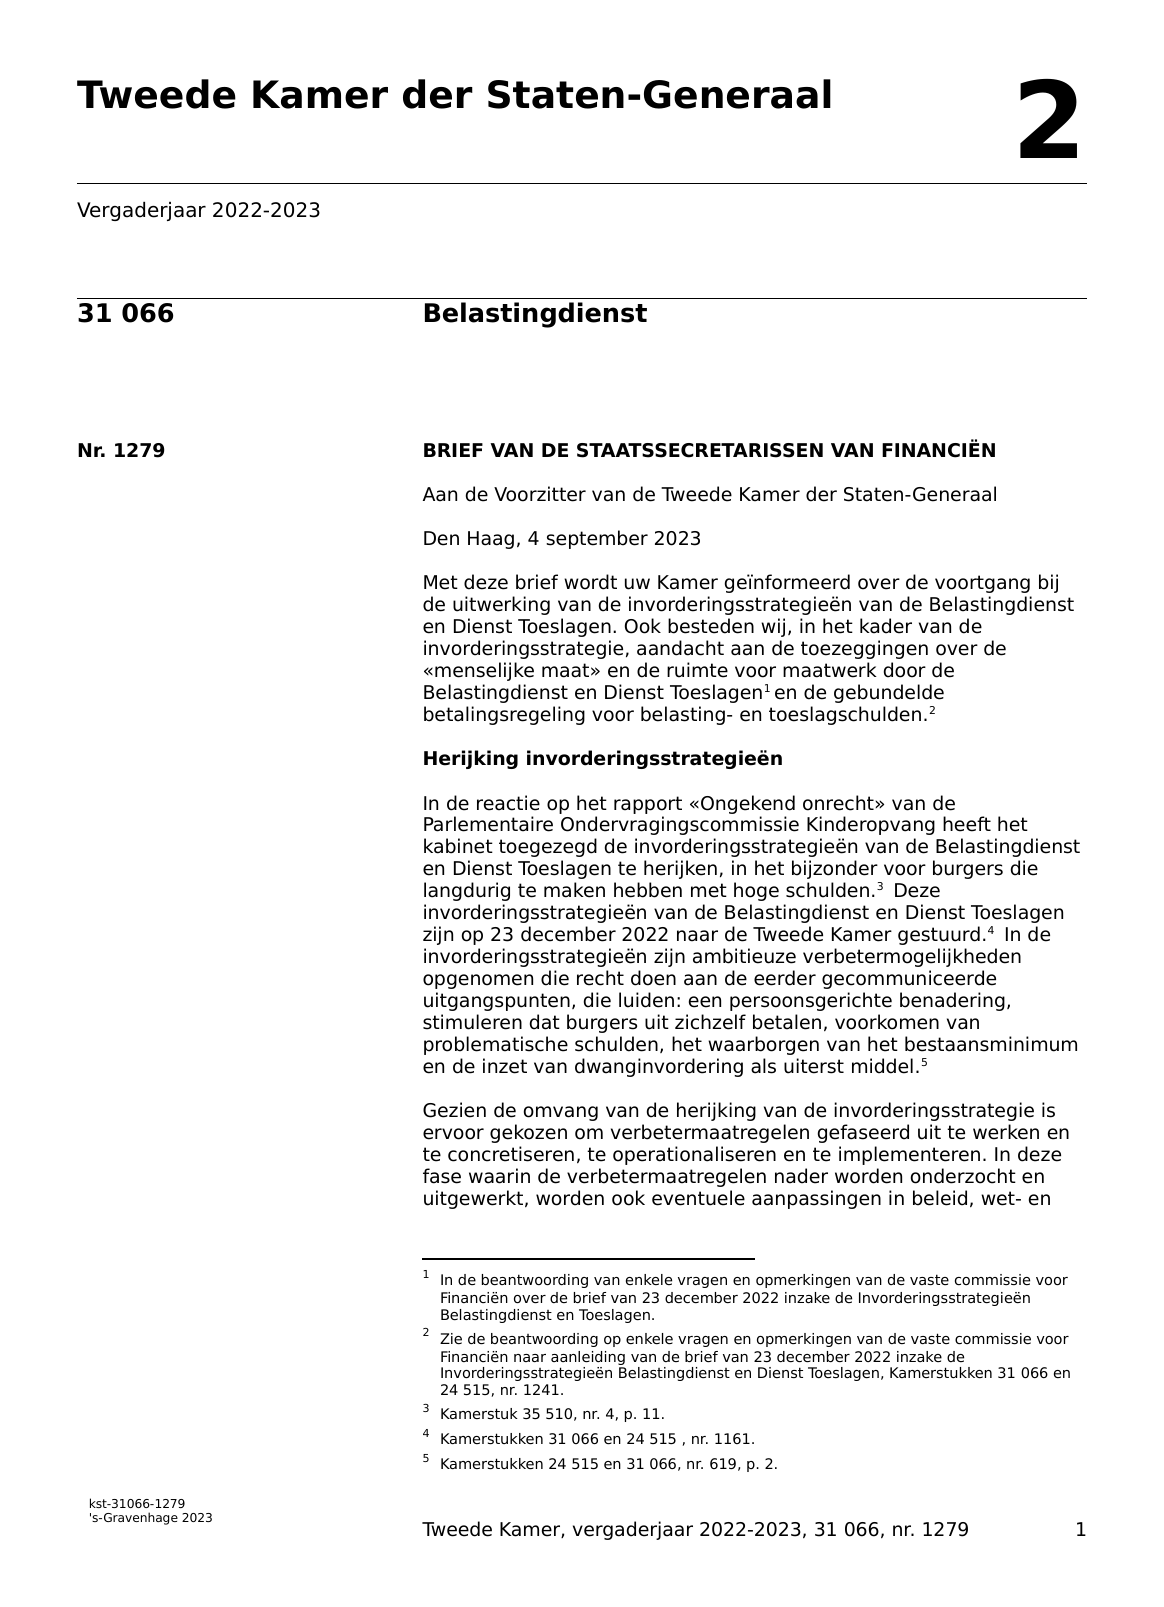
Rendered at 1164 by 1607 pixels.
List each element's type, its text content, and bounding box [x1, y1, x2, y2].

text kst-31066-1279 [88, 1497, 323, 1511]
text Met deze brief wordt uw Kamer geïnformeerd over de voortgang bij de uitwerking van de invorderingsstrategieën van de Belastingdienst en Dienst Toeslagen. Ook besteden wij, in het kader van de invorderingsstrategie, aandacht aan de toezeggingen over de «menselijke maat» en de ruimte voor maatwerk door de Belastingdienst en Dienst Toeslagenen de gebundelde betalingsregeling voor belasting- en toeslagschulden. [422, 572, 1087, 726]
subtitle Nr. 1279 BRIEF VAN DE STAATSSECRETARISSEN VAN FINANCIËN [77, 440, 1087, 462]
text Kamerstuk 35 510, nr. 4, p. 11. [422, 1402, 1087, 1424]
text Den Haag, 4 september 2023 [422, 528, 1087, 550]
text Kamerstukken 31 066 en 24 515 , nr. 1161. [422, 1427, 1087, 1449]
table_header Tweede Kamer der Staten-Generaal [77, 59, 886, 183]
text In de reactie op het rapport «Ongekend onrecht» van de Parlementaire Ondervragingscommissie Kinderopvang heeft het kabinet toegezegd de invorderingsstrategieën van de Belastingdienst en Dienst Toeslagen te herijken, in het bijzonder voor burgers die langdurig te maken hebben met hoge schulden. Deze invorderingsstrategieën van de Belastingdienst en Dienst Toeslagen zijn op 23 december 2022 naar de Tweede Kamer gestuurd. In de invorderingsstrategieën zijn ambitieuze verbetermogelijkheden opgenomen die recht doen aan de eerder gecommuniceerde uitgangspunten, die luiden: een persoonsgerichte benadering, stimuleren dat burgers uit zichzelf betalen, voorkomen van problematische schulden, het waarborgen van het bestaansminimum en de inzet van dwanginvordering als uiterst middel. [422, 792, 1087, 1078]
text Zie de beantwoording op enkele vragen en opmerkingen van de vaste commissie voor Financiën naar aanleiding van de brief van 23 december 2022 inzake de Invorderingsstrategieën Belastingdienst en Dienst Toeslagen, Kamerstukken 31 066 en 24 515, nr. 1241. [422, 1327, 1087, 1399]
subtitle 31 066 Belastingdienst [77, 299, 1087, 329]
text Aan de Voorzitter van de Tweede Kamer der Staten-Generaal [422, 484, 1087, 506]
table_header 2 [886, 59, 1087, 183]
subtitle Herijking invorderingsstrategieën [422, 748, 1087, 770]
table_cell Vergaderjaar 2022-2023 [77, 184, 1087, 298]
text In de beantwoording van enkele vragen en opmerkingen van de vaste commissie voor Financiën over de brief van 23 december 2022 inzake de Invorderingsstrategieën Belastingdienst en Toeslagen. [422, 1268, 1087, 1324]
text Kamerstukken 24 515 en 31 066, nr. 619, p. 2. [422, 1452, 1087, 1474]
text Gezien de omvang van de herijking van de invorderingsstrategie is ervoor gekozen om verbetermaatregelen gefaseerd uit te werken en te concretiseren, te operationaliseren en te implementeren. In deze fase waarin de verbetermaatregelen nader worden onderzocht en uitgewerkt, worden ook eventuele aanpassingen in beleid, wet- en [422, 1100, 1087, 1210]
text 's-Gravenhage 2023 [88, 1511, 323, 1525]
